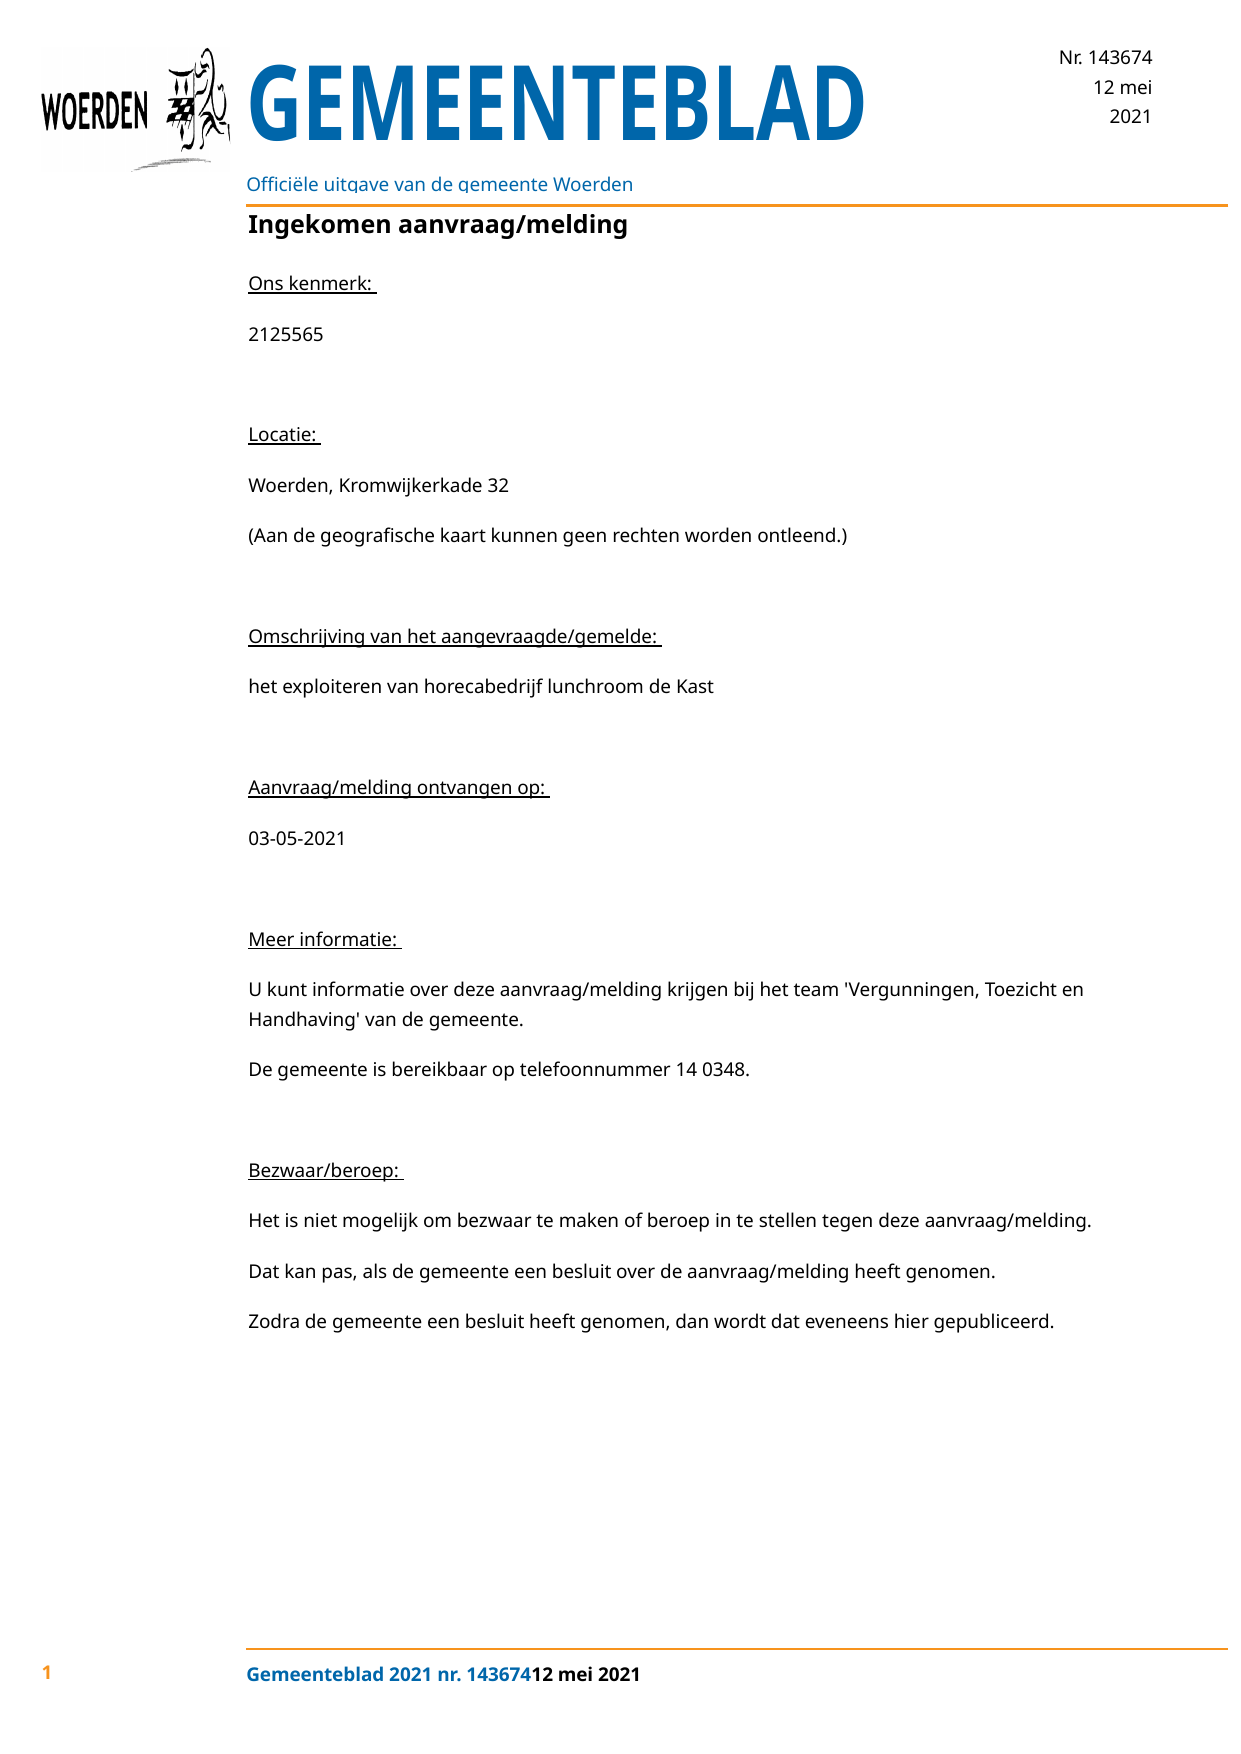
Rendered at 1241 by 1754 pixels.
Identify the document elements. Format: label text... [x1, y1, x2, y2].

text het exploiteren van horecabedrijf lunchroom de Kast [248, 674, 1152, 699]
text Omschrijving van het aangevraagde/gemelde: [248, 623, 1152, 649]
text U kunt informatie over deze aanvraag/melding krijgen bij het team 'Vergunningen, Toezicht en Handhaving' van de gemeente. [248, 976, 1152, 1031]
text De gemeente is bereikbaar op telefoonnummer 14 0348. [248, 1056, 1152, 1082]
picture [41, 47, 231, 172]
text Ingekomen aanvraag/melding [248, 207, 1152, 241]
text Bezwaar/beroep: [248, 1157, 1152, 1183]
text Het is niet mogelijk om bezwaar te maken of beroep in te stellen tegen deze aanvraag/melding. [248, 1207, 1152, 1233]
text 2125565 [248, 321, 1152, 346]
text Locatie: [248, 422, 1152, 447]
text Woerden, Kromwijkerkade 32 [248, 472, 1152, 498]
text Meer informatie: [248, 926, 1152, 951]
text Dat kan pas, als de gemeente een besluit over de aanvraag/melding heeft genomen. [248, 1258, 1152, 1283]
text (Aan de geografische kaart kunnen geen rechten worden ontleend.) [248, 522, 1152, 548]
text Ons kenmerk: [248, 270, 1152, 296]
text Zodra de gemeente een besluit heeft genomen, dan wordt dat eveneens hier gepubliceerd. [248, 1308, 1152, 1334]
text Aanvraag/melding ontvangen op: [248, 774, 1152, 800]
text 03-05-2021 [248, 825, 1152, 851]
